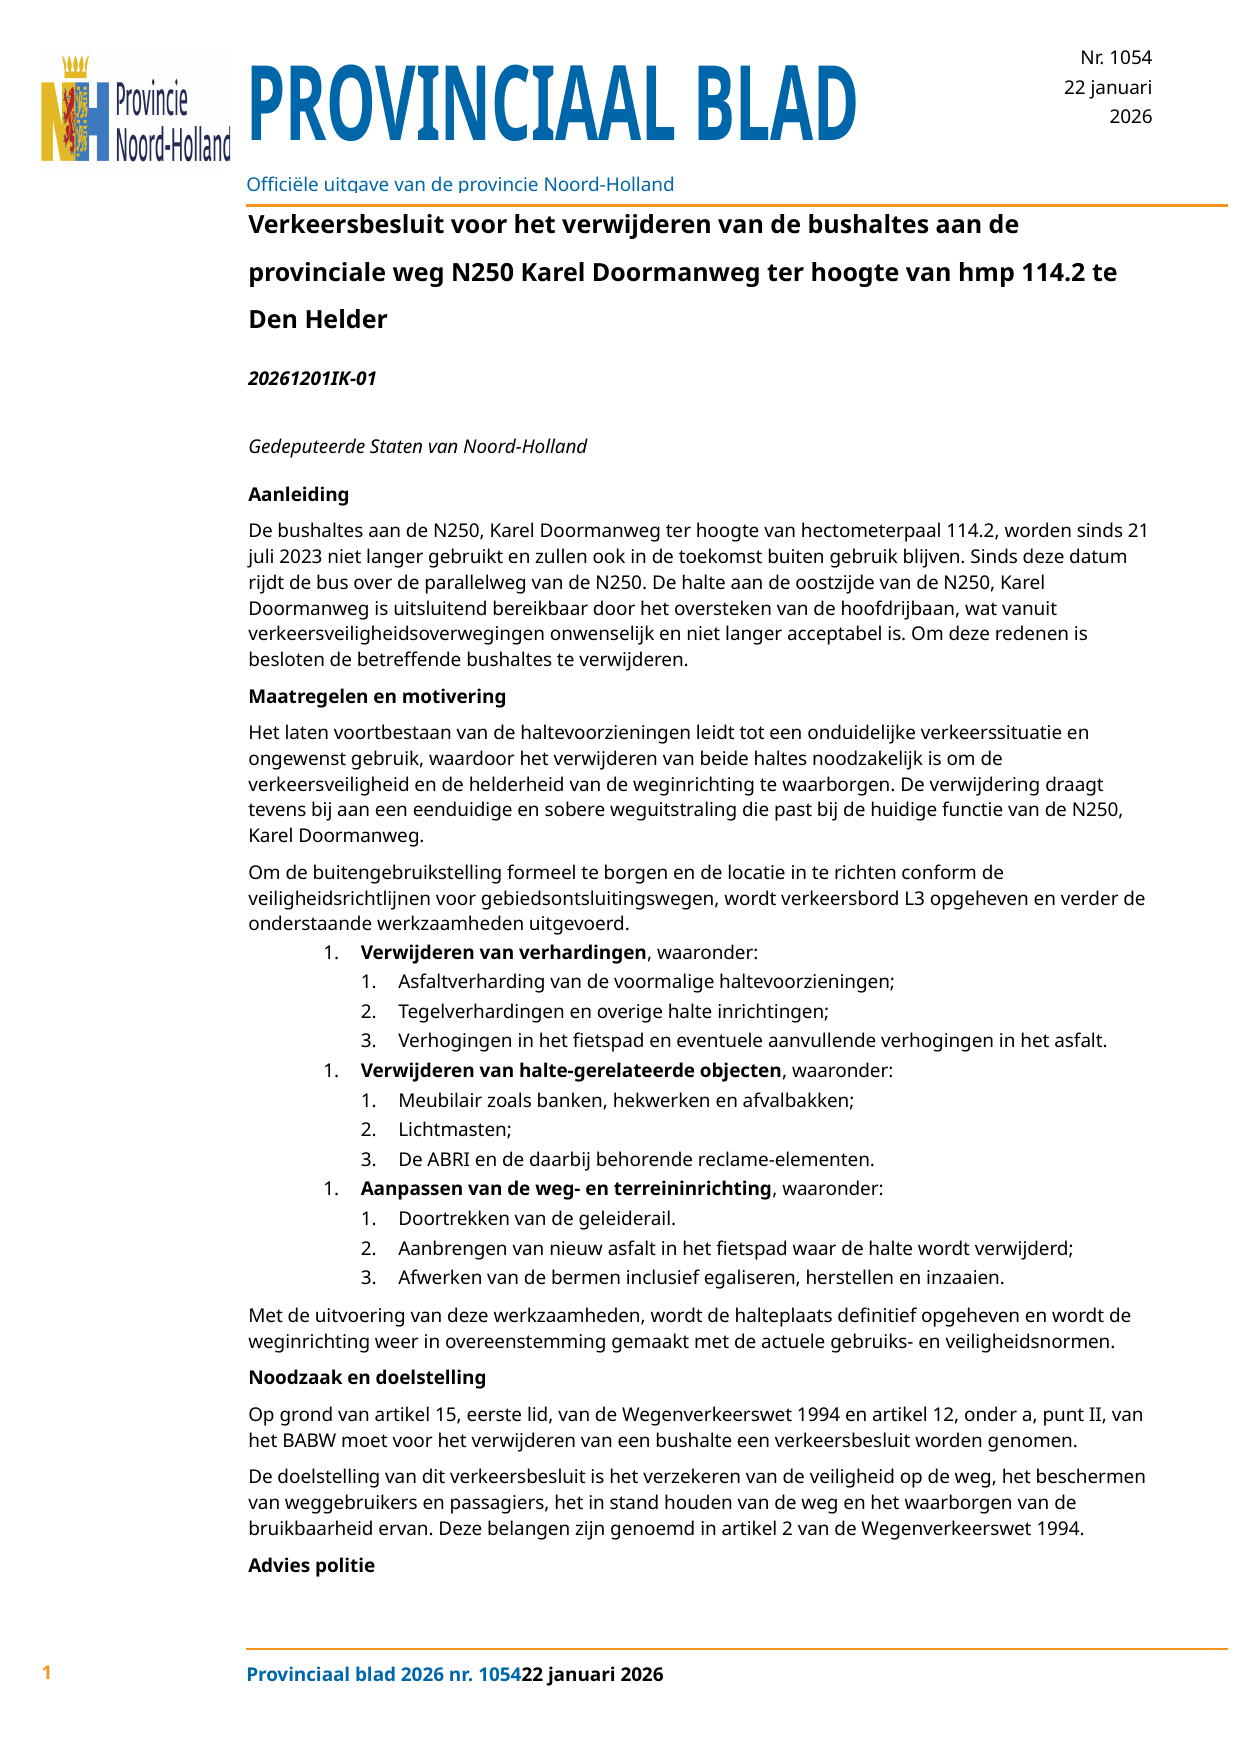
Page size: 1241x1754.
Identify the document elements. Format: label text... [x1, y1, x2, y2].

text Om de buitengebruikstelling formeel te borgen en de locatie in te richten conform de veiligheidsrichtlijnen voor gebiedsontsluitingswegen, wordt verkeersbord L3 opgeheven en verder de onderstaande werkzaamheden uitgevoerd. [248, 859, 1152, 936]
list Doortrekken van de geleiderail. [361, 1205, 1152, 1231]
list Lichtmasten; [361, 1116, 1152, 1142]
picture [41, 47, 231, 172]
text Gedeputeerde Staten van Noord-Holland [248, 433, 1152, 459]
list Verwijderen van halte-gerelateerde objecten, waaronder: [323, 1057, 1152, 1083]
list Afwerken van de bermen inclusief egaliseren, herstellen en inzaaien. [361, 1264, 1152, 1290]
text Op grond van artikel 15, eerste lid, van de Wegenverkeerswet 1994 en artikel 12, onder a, punt II, van het BABW moet voor het verwijderen van een bushalte een verkeersbesluit worden genomen. [248, 1401, 1152, 1453]
list Verhogingen in het fietspad en eventuele aanvullende verhogingen in het asfalt. [361, 1028, 1152, 1053]
list De ABRI en de daarbij behorende reclame-elementen. [361, 1146, 1152, 1172]
list Meubilair zoals banken, hekwerken en afvalbakken; [361, 1087, 1152, 1112]
list Verwijderen van verhardingen, waaronder: [323, 939, 1152, 964]
list Asfaltverharding van de voormalige haltevoorzieningen; [361, 968, 1152, 994]
text Maatregelen en motivering [248, 683, 1152, 708]
text 20261201IK-01 [248, 366, 1152, 391]
text Advies politie [248, 1552, 1152, 1577]
list Aanpassen van de weg- en terreininrichting, waaronder: [323, 1176, 1152, 1201]
text Aanleiding [248, 481, 1152, 507]
text Het laten voortbestaan van de haltevoorzieningen leidt tot een onduidelijke verkeerssituatie en ongewenst gebruik, waardoor het verwijderen van beide haltes noodzakelijk is om de verkeersveiligheid en de helderheid van de weginrichting te waarborgen. De verwijdering draagt tevens bij aan een eenduidige en sobere weguitstraling die past bij de huidige functie van de N250, Karel Doormanweg. [248, 719, 1152, 848]
text Verkeersbesluit voor het verwijderen van de bushaltes aan de provinciale weg N250 Karel Doormanweg ter hoogte van hmp 114.2 te Den Helder [248, 207, 1152, 336]
list Tegelverhardingen en overige halte inrichtingen; [361, 998, 1152, 1024]
text De doelstelling van dit verkeersbesluit is het verzekeren van de veiligheid op de weg, het beschermen van weggebruikers en passagiers, het in stand houden van de weg en het waarborgen van de bruikbaarheid ervan. Deze belangen zijn genoemd in artikel 2 van de Wegenverkeerswet 1994. [248, 1464, 1152, 1541]
list Aanbrengen van nieuw asfalt in het fietspad waar de halte wordt verwijderd; [361, 1235, 1152, 1260]
text Met de uitvoering van deze werkzaamheden, wordt de halteplaats definitief opgeheven en wordt de weginrichting weer in overeenstemming gemaakt met de actuele gebruiks- en veiligheidsnormen. [248, 1302, 1152, 1354]
text De bushaltes aan de N250, Karel Doormanweg ter hoogte van hectometerpaal 114.2, worden sinds 21 juli 2023 niet langer gebruikt en zullen ook in de toekomst buiten gebruik blijven. Sinds deze datum rijdt de bus over de parallelweg van de N250. De halte aan de oostzijde van de N250, Karel Doormanweg is uitsluitend bereikbaar door het oversteken van de hoofdrijbaan, wat vanuit verkeersveiligheidsoverwegingen onwenselijk en niet langer acceptabel is. Om deze redenen is besloten de betreffende bushaltes te verwijderen. [248, 517, 1152, 672]
text Noodzaak en doelstelling [248, 1364, 1152, 1390]
